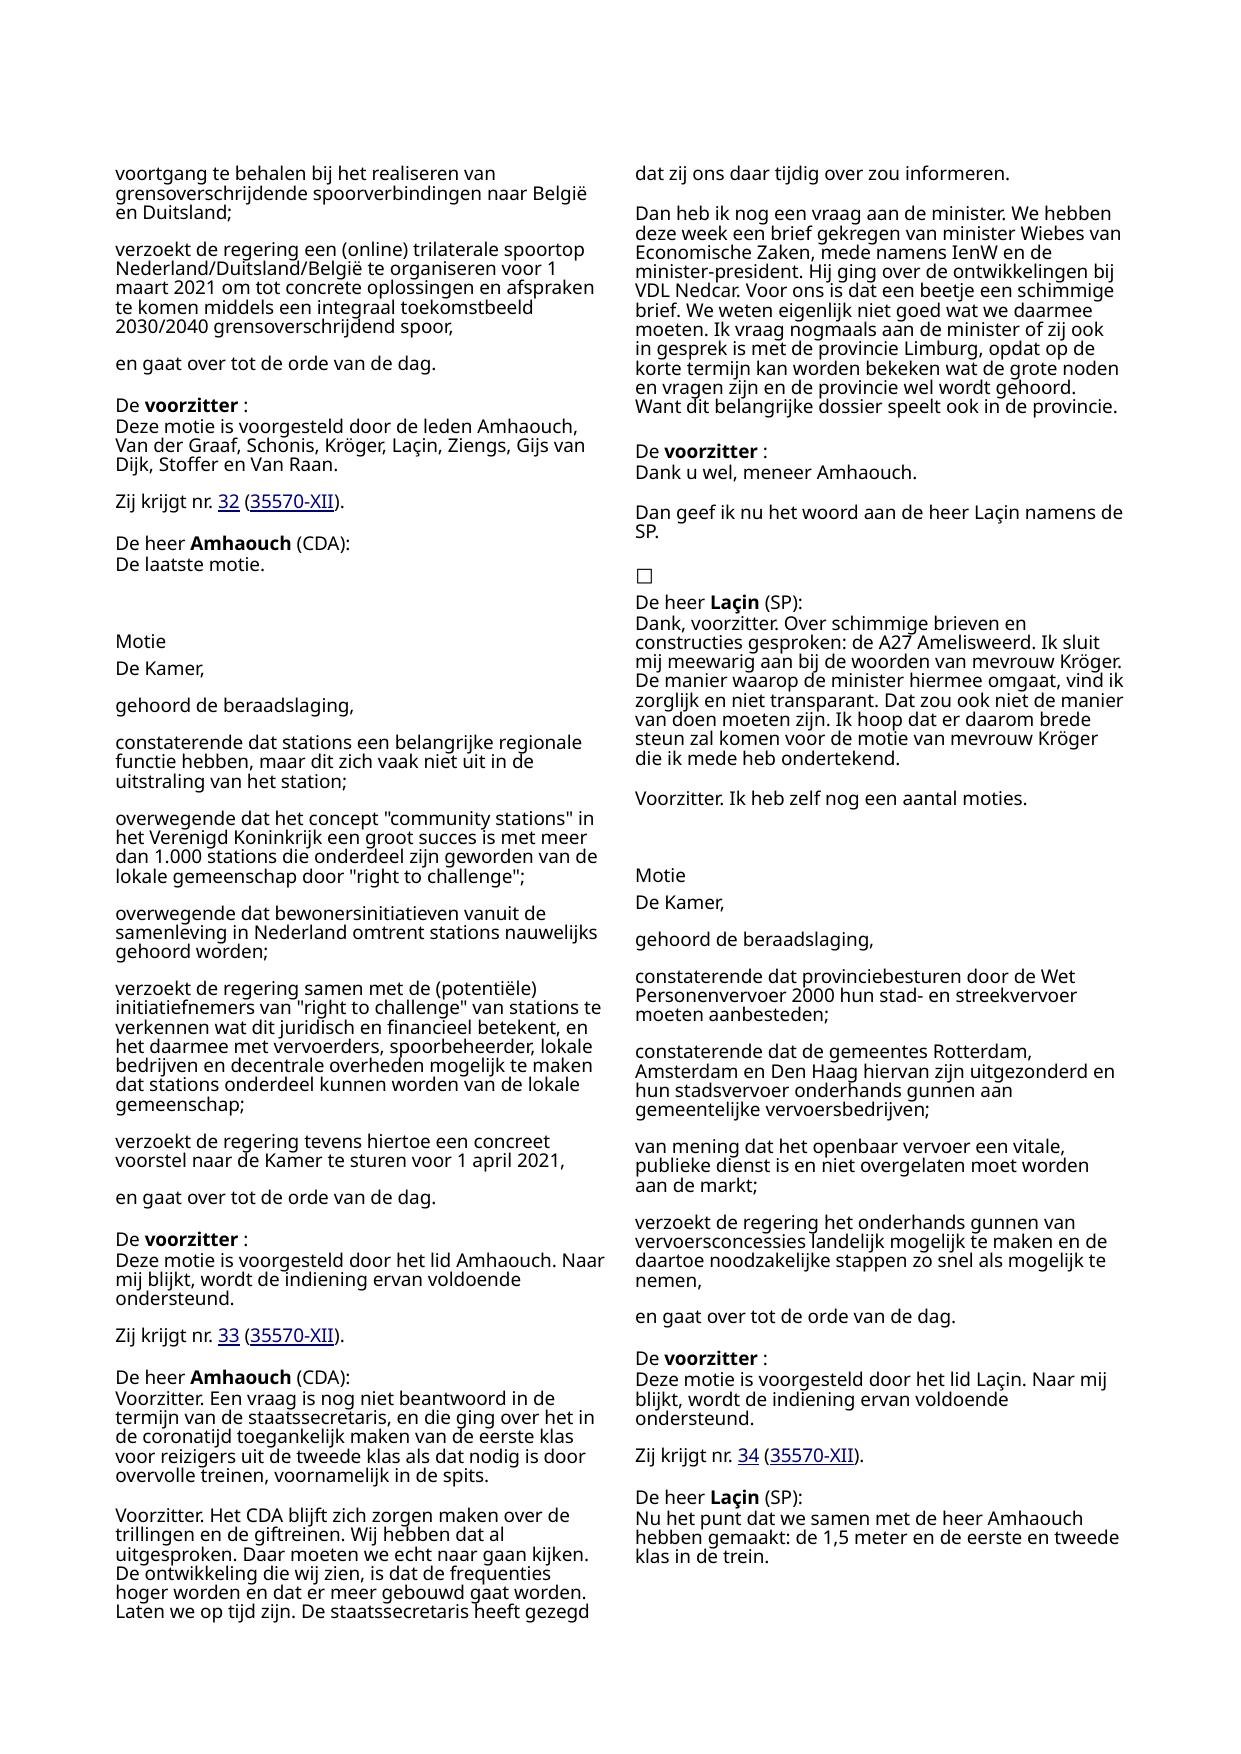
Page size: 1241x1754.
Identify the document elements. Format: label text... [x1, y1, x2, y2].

text De Kamer, [635, 894, 1125, 913]
text verzoekt de regering het onderhands gunnen van vervoersconcessies landelijk mogelijk te maken en de daartoe noodzakelijke stappen zo snel als mogelijk te nemen, [635, 1214, 1125, 1291]
text De heer Amhaouch (CDA): [115, 1364, 605, 1390]
text gehoord de beraadslaging, [115, 697, 605, 717]
text constaterende dat provinciebesturen door de Wet Personenvervoer 2000 hun stad- en streekvervoer moeten aanbesteden; [635, 968, 1125, 1026]
text dat zij ons daar tijdig over zou informeren. [635, 165, 1125, 184]
text Voorzitter. Een vraag is nog niet beantwoord in de termijn van de staatssecretaris, en die ging over het in de coronatijd toegankelijk maken van de eerste klas voor reizigers uit de tweede klas als dat nodig is door overvolle treinen, voornamelijk in de spits. [115, 1390, 605, 1486]
text De Kamer, [115, 660, 605, 679]
text Zij krijgt nr. 33 (35570-XII). [115, 1327, 605, 1346]
text van mening dat het openbaar vervoer een vitale, publieke dienst is en niet overgelaten moet worden aan de markt; [635, 1138, 1125, 1196]
text Zij krijgt nr. 34 (35570-XII). [635, 1447, 1125, 1466]
text overwegende dat het concept "community stations" in het Verenigd Koninkrijk een groot succes is met meer dan 1.000 stations die onderdeel zijn geworden van de lokale gemeenschap door "right to challenge"; [115, 810, 605, 887]
text De voorzitter : [635, 1346, 1125, 1371]
text Deze motie is voorgesteld door de leden Amhaouch, Van der Graaf, Schonis, Kröger, Laçin, Ziengs, Gijs van Dijk, Stoffer en Van Raan. [115, 418, 605, 475]
text verzoekt de regering tevens hiertoe een concreet voorstel naar de Kamer te sturen voor 1 april 2021, [115, 1133, 605, 1171]
text voortgang te behalen bij het realiseren van grensoverschrijdende spoorverbindingen naar België en Duitsland; [115, 165, 605, 223]
text De voorzitter : [635, 438, 1125, 464]
text ⬜ [635, 563, 1125, 589]
text De voorzitter : [115, 1226, 605, 1252]
text Voorzitter. Het CDA blijft zich zorgen maken over de trillingen en de giftreinen. Wij hebben dat al uitgesproken. Daar moeten we echt naar gaan kijken. De ontwikkeling die wij zien, is dat de frequenties hoger worden en dat er meer gebouwd gaat worden. Laten we op tijd zijn. De staatssecretaris heeft gezegd [115, 1507, 605, 1623]
text De heer Amhaouch (CDA): [115, 530, 605, 556]
text Deze motie is voorgesteld door het lid Laçin. Naar mij blijkt, wordt de indiening ervan voldoende ondersteund. [635, 1371, 1125, 1429]
text De voorzitter : [115, 392, 605, 418]
text gehoord de beraadslaging, [635, 931, 1125, 950]
text Dan heb ik nog een vraag aan de minister. We hebben deze week een brief gekregen van minister Wiebes van Economische Zaken, mede namens IenW en de minister-president. Hij ging over de ontwikkelingen bij VDL Nedcar. Voor ons is dat een beetje een schimmige brief. We weten eigenlijk niet goed wat we daarmee moeten. Ik vraag nogmaals aan de minister of zij ook in gesprek is met de provincie Limburg, opdat op de korte termijn kan worden bekeken wat de grote noden en vragen zijn en de provincie wel wordt gehoord. Want dit belangrijke dossier speelt ook in de provincie. [635, 205, 1125, 417]
text constaterende dat de gemeentes Rotterdam, Amsterdam en Den Haag hiervan zijn uitgezonderd en hun stadsvervoer onderhands gunnen aan gemeentelijke vervoersbedrijven; [635, 1043, 1125, 1121]
text De heer Laçin (SP): [635, 1484, 1125, 1509]
text De heer Laçin (SP): [635, 589, 1125, 615]
text De laatste motie. [115, 556, 605, 575]
text en gaat over tot de orde van de dag. [115, 1189, 605, 1208]
text Voorzitter. Ik heb zelf nog een aantal moties. [635, 789, 1125, 809]
text Dan geef ik nu het woord aan de heer Laçin namens de SP. [635, 504, 1125, 542]
text Zij krijgt nr. 32 (35570-XII). [115, 493, 605, 512]
text Deze motie is voorgesteld door het lid Amhaouch. Naar mij blijkt, wordt de indiening ervan voldoende ondersteund. [115, 1252, 605, 1309]
text overwegende dat bewonersinitiatieven vanuit de samenleving in Nederland omtrent stations nauwelijks gehoord worden; [115, 904, 605, 962]
text Dank u wel, meneer Amhaouch. [635, 464, 1125, 483]
text en gaat over tot de orde van de dag. [635, 1308, 1125, 1328]
text constaterende dat stations een belangrijke regionale functie hebben, maar dit zich vaak niet uit in de uitstraling van het station; [115, 734, 605, 792]
text Nu het punt dat we samen met de heer Amhaouch hebben gemaakt: de 1,5 meter en de eerste en tweede klas in de trein. [635, 1509, 1125, 1567]
text Motie [115, 629, 605, 654]
text Motie [635, 862, 1125, 888]
text en gaat over tot de orde van de dag. [115, 355, 605, 374]
text verzoekt de regering een (online) trilaterale spoortop Nederland/Duitsland/België te organiseren voor 1 maart 2021 om tot concrete oplossingen en afspraken te komen middels een integraal toekomstbeeld 2030/2040 grensoverschrijdend spoor, [115, 241, 605, 337]
text Dank, voorzitter. Over schimmige brieven en constructies gesproken: de A27 Amelisweerd. Ik sluit mij meewarig aan bij de woorden van mevrouw Kröger. De manier waarop de minister hiermee omgaat, vind ik zorglijk en niet transparant. Dat zou ook niet de manier van doen moeten zijn. Ik hoop dat er daarom brede steun zal komen voor de motie van mevrouw Kröger die ik mede heb ondertekend. [635, 615, 1125, 769]
text verzoekt de regering samen met de (potentiële) initiatiefnemers van "right to challenge" van stations te verkennen wat dit juridisch en financieel betekent, en het daarmee met vervoerders, spoorbeheerder, lokale bedrijven en decentrale overheden mogelijk te maken dat stations onderdeel kunnen worden van de lokale gemeenschap; [115, 980, 605, 1115]
